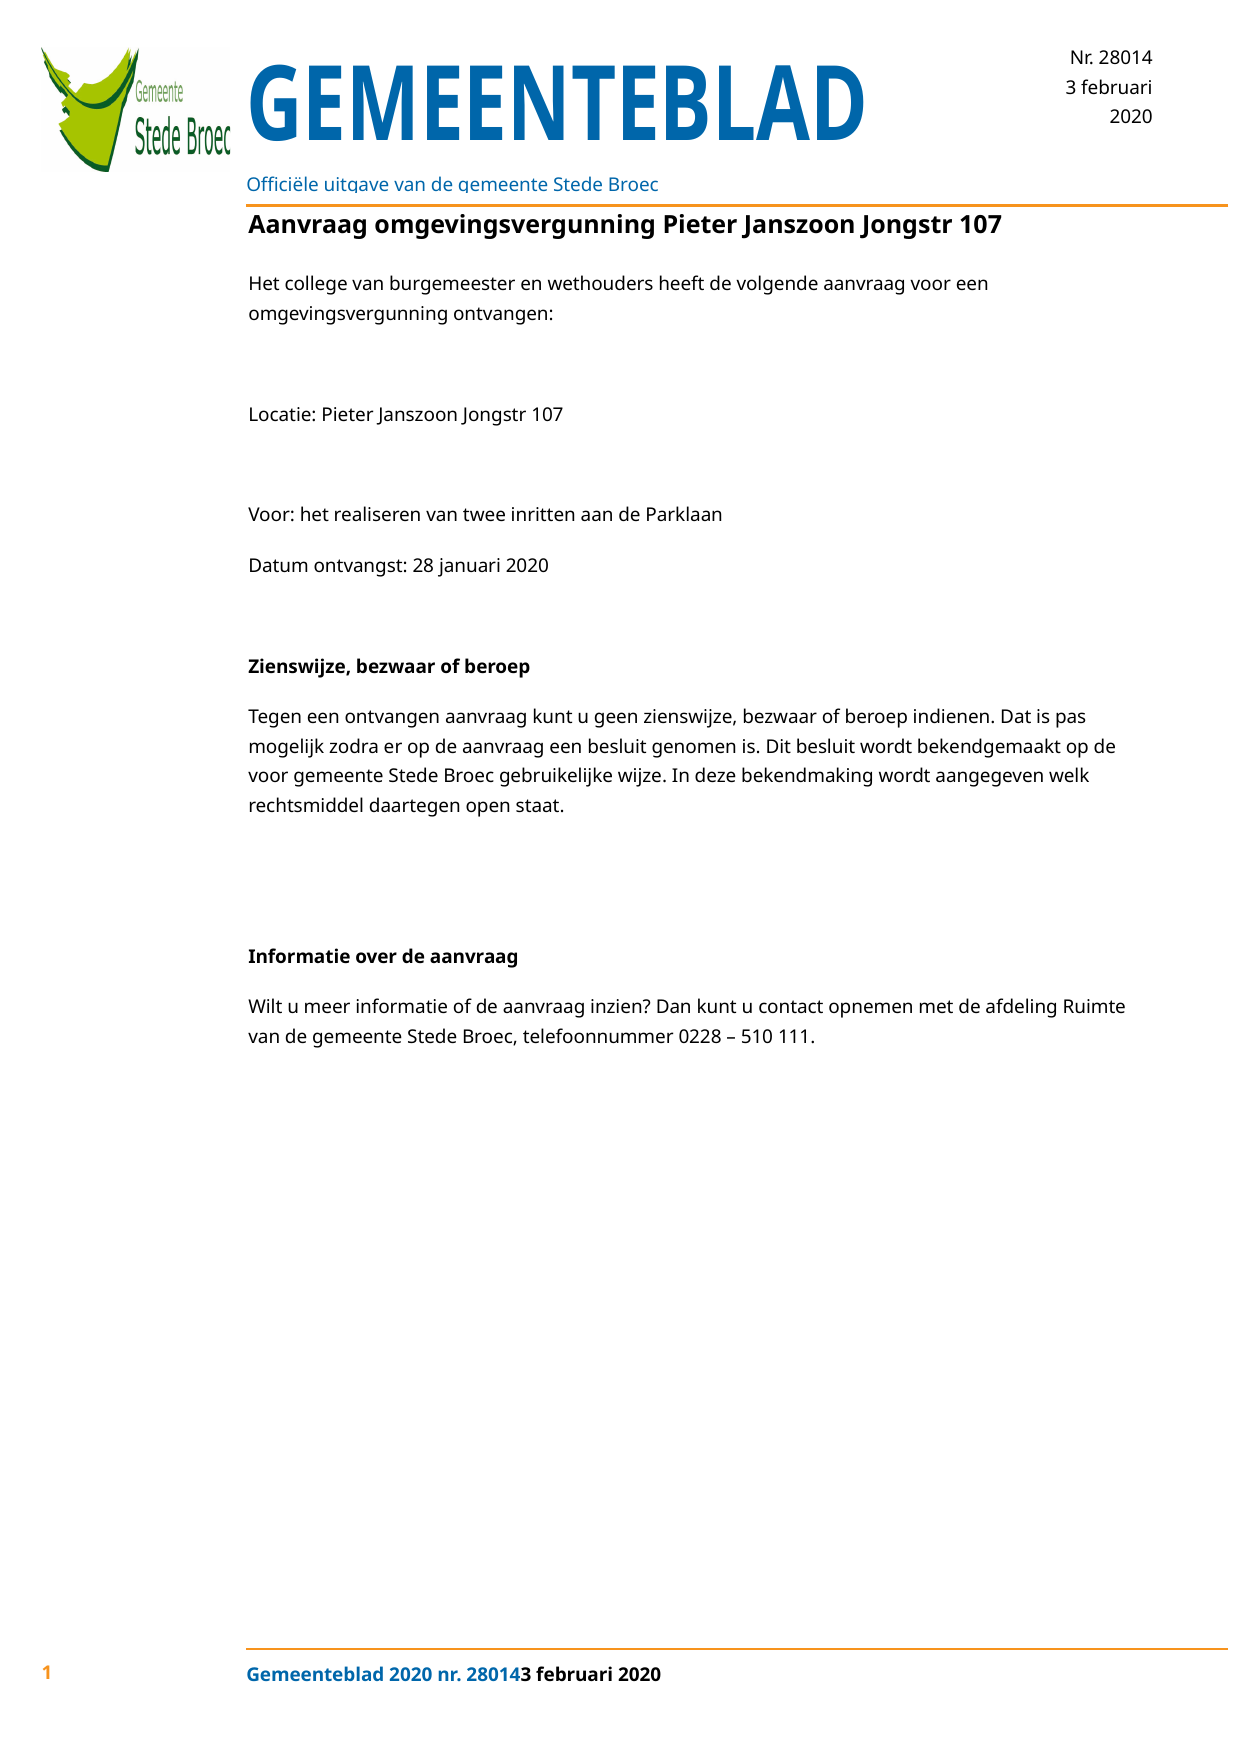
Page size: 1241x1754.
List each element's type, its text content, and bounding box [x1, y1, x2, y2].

text Aanvraag omgevingsvergunning Pieter Janszoon Jongstr 107 [248, 207, 1152, 241]
text Tegen een ontvangen aanvraag kunt u geen zienswijze, bezwaar of beroep indienen. Dat is pas mogelijk zodra er op de aanvraag een besluit genomen is. Dit besluit wordt bekendgemaakt op de voor gemeente Stede Broec gebruikelijke wijze. In deze bekendmaking wordt aangegeven welk rechtsmiddel daartegen open staat. [248, 703, 1152, 818]
text Voor: het realiseren van twee inritten aan de Parklaan [248, 502, 1152, 527]
text Datum ontvangst: 28 januari 2020 [248, 552, 1152, 578]
text Informatie over de aanvraag [248, 943, 1152, 969]
text Locatie: Pieter Janszoon Jongstr 107 [248, 401, 1152, 426]
text Zienswijze, bezwaar of beroep [248, 653, 1152, 678]
text Wilt u meer informatie of de aanvraag inzien? Dan kunt u contact opnemen met de afdeling Ruimte van de gemeente Stede Broec, telefoonnummer 0228 – 510 111. [248, 994, 1152, 1049]
picture [41, 47, 231, 172]
text Het college van burgemeester en wethouders heeft de volgende aanvraag voor een omgevingsvergunning ontvangen: [248, 270, 1152, 326]
